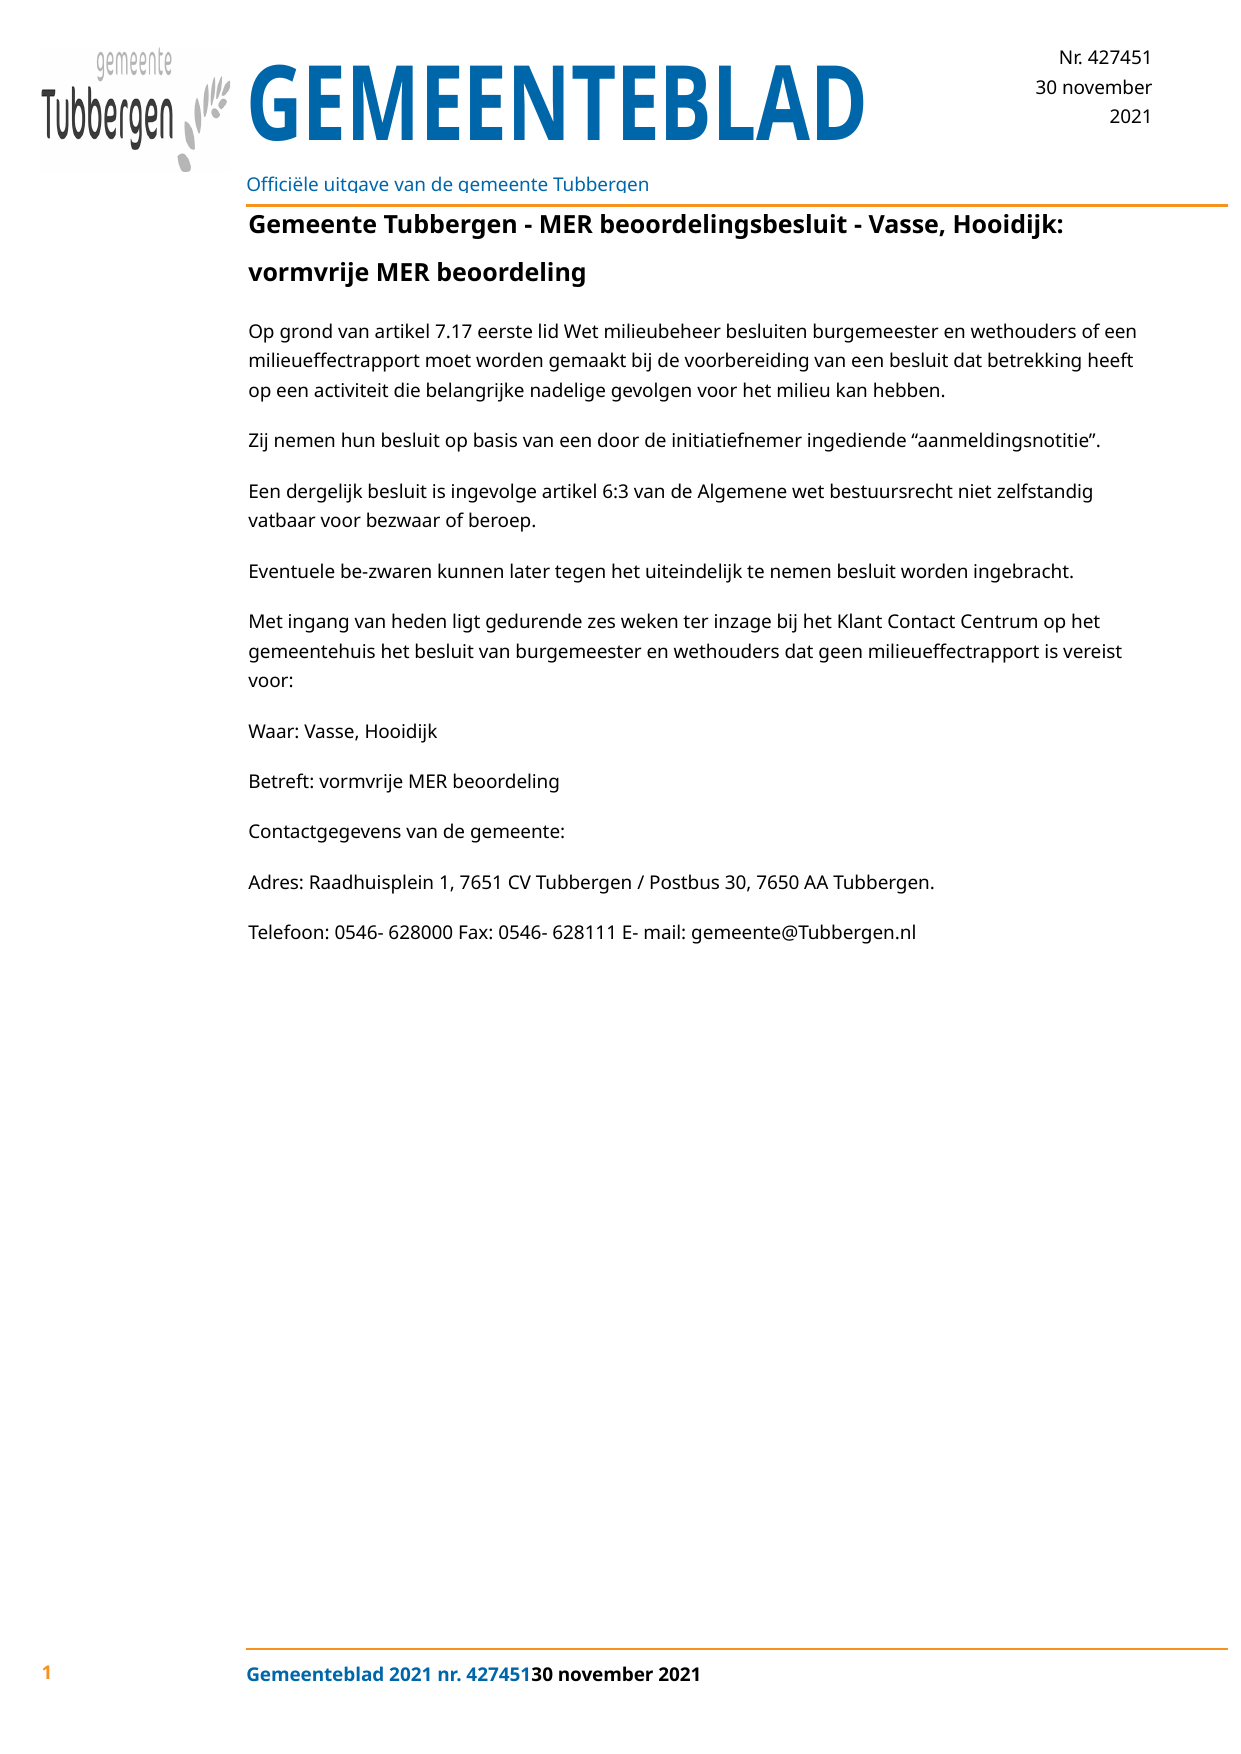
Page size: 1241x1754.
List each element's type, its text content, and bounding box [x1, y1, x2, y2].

picture [41, 47, 231, 172]
text Betreft: vormvrije MER beoordeling [248, 768, 1152, 794]
text Gemeente Tubbergen - MER beoordelingsbesluit - Vasse, Hooidijk: vormvrije MER beoordeling [248, 207, 1152, 288]
text Eventuele be-zwaren kunnen later tegen het uiteindelijk te nemen besluit worden ingebracht. [248, 558, 1152, 584]
text Contactgegevens van de gemeente: [248, 819, 1152, 844]
text Telefoon: 0546- 628000 Fax: 0546- 628111 E- mail: gemeente@Tubbergen.nl [248, 919, 1152, 945]
text Waar: Vasse, Hooidijk [248, 718, 1152, 744]
text Een dergelijk besluit is ingevolge artikel 6:3 van de Algemene wet bestuursrecht niet zelfstandig vatbaar voor bezwaar of beroep. [248, 478, 1152, 533]
text Op grond van artikel 7.17 eerste lid Wet milieubeheer besluiten burgemeester en wethouders of een milieueffectrapport moet worden gemaakt bij de voorbereiding van een besluit dat betrekking heeft op een activiteit die belangrijke nadelige gevolgen voor het milieu kan hebben. [248, 318, 1152, 403]
text Zij nemen hun besluit op basis van een door de initiatiefnemer ingediende “aanmeldingsnotitie”. [248, 427, 1152, 453]
text Met ingang van heden ligt gedurende zes weken ter inzage bij het Klant Contact Centrum op het gemeentehuis het besluit van burgemeester en wethouders dat geen milieueffectrapport is vereist voor: [248, 608, 1152, 693]
text Adres: Raadhuisplein 1, 7651 CV Tubbergen / Postbus 30, 7650 AA Tubbergen. [248, 869, 1152, 895]
